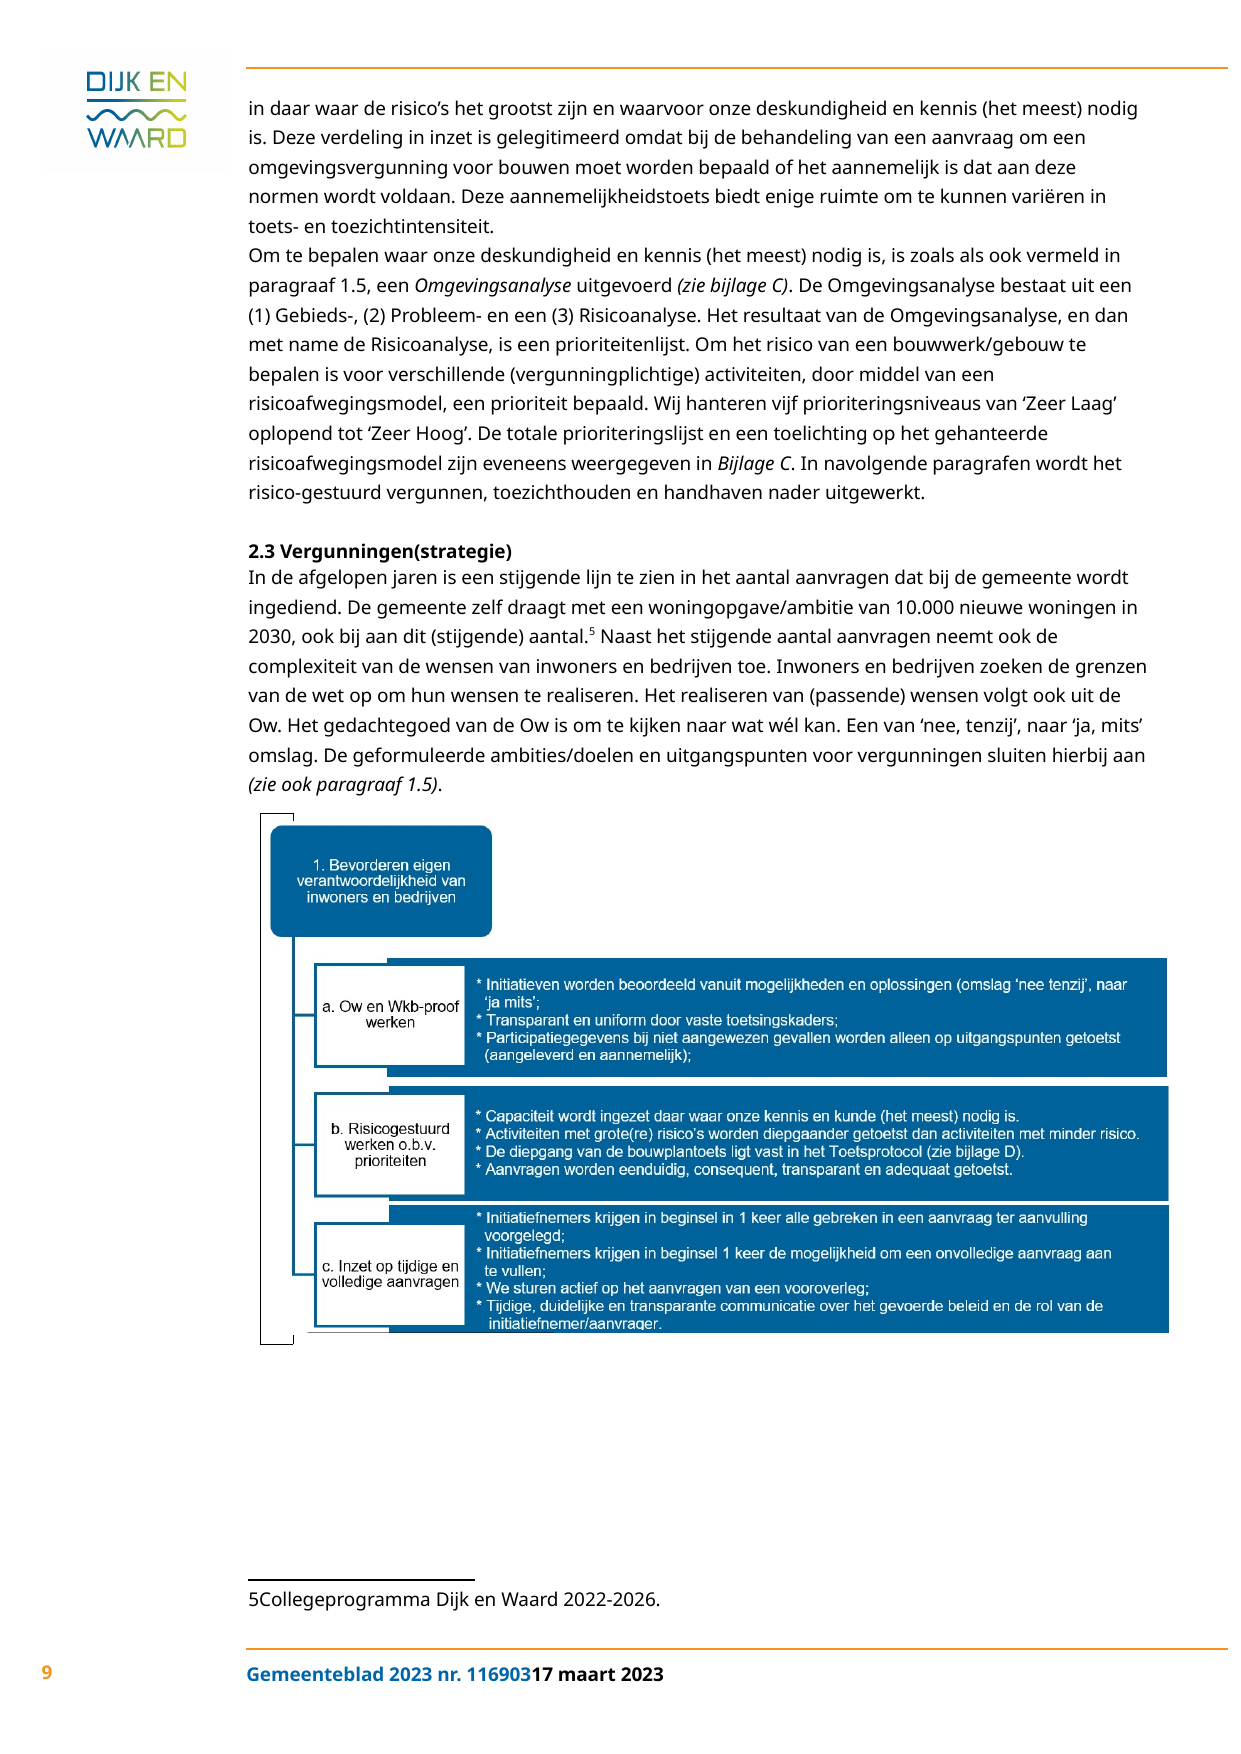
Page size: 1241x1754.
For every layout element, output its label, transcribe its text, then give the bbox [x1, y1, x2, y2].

text 2.3 Vergunningen(strategie) [248, 538, 1152, 564]
text In de afgelopen jaren is een stijgende lijn te zien in het aantal aanvragen dat bij de gemeente wordt ingediend. De gemeente zelf draagt met een woningopgave/ambitie van 10.000 nieuwe woningen in 2030, ook bij aan dit (stijgende) aantal. Naast het stijgende aantal aanvragen neemt ook de complexiteit van de wensen van inwoners en bedrijven toe. Inwoners en bedrijven zoeken de grenzen van de wet op om hun wensen te realiseren. Het realiseren van (passende) wensen volgt ook uit de Ow. Het gedachtegoed van de Ow is om te kijken naar wat wél kan. Een van ‘nee, tenzij’, naar ‘ja, mits’ omslag. De geformuleerde ambities/doelen en uitgangspunten voor vergunningen sluiten hierbij aan (zie ook paragraaf 1.5). [248, 564, 1152, 797]
picture [41, 47, 231, 172]
text in daar waar de risico’s het grootst zijn en waarvoor onze deskundigheid en kennis (het meest) nodig is. Deze verdeling in inzet is gelegitimeerd omdat bij de behandeling van een aanvraag om een omgevingsvergunning voor bouwen moet worden bepaald of het aannemelijk is dat aan deze normen wordt voldaan. Deze aannemelijkheidstoets biedt enige ruimte om te kunnen variëren in toets- en toezichtintensiteit. [248, 95, 1152, 239]
picture [268, 821, 1173, 1335]
text Om te bepalen waar onze deskundigheid en kennis (het meest) nodig is, is zoals als ook vermeld in paragraaf 1.5, een Omgevingsanalyse uitgevoerd (zie bijlage C). De Omgevingsanalyse bestaat uit een (1) Gebieds-, (2) Probleem- en een (3) Risicoanalyse. Het resultaat van de Omgevingsanalyse, en dan met name de Risicoanalyse, is een prioriteitenlijst. Om het risico van een bouwwerk/gebouw te bepalen is voor verschillende (vergunningplichtige) activiteiten, door middel van een risicoafwegingsmodel, een prioriteit bepaald. Wij hanteren vijf prioriteringsniveaus van ‘Zeer Laag’ oplopend tot ‘Zeer Hoog’. De totale prioriteringslijst en een toelichting op het gehanteerde risicoafwegingsmodel zijn eveneens weergegeven in Bijlage C. In navolgende paragrafen wordt het risico-gestuurd vergunnen, toezichthouden en handhaven nader uitgewerkt. [248, 243, 1152, 505]
text Collegeprogramma Dijk en Waard 2022-2026. [248, 1586, 1152, 1612]
